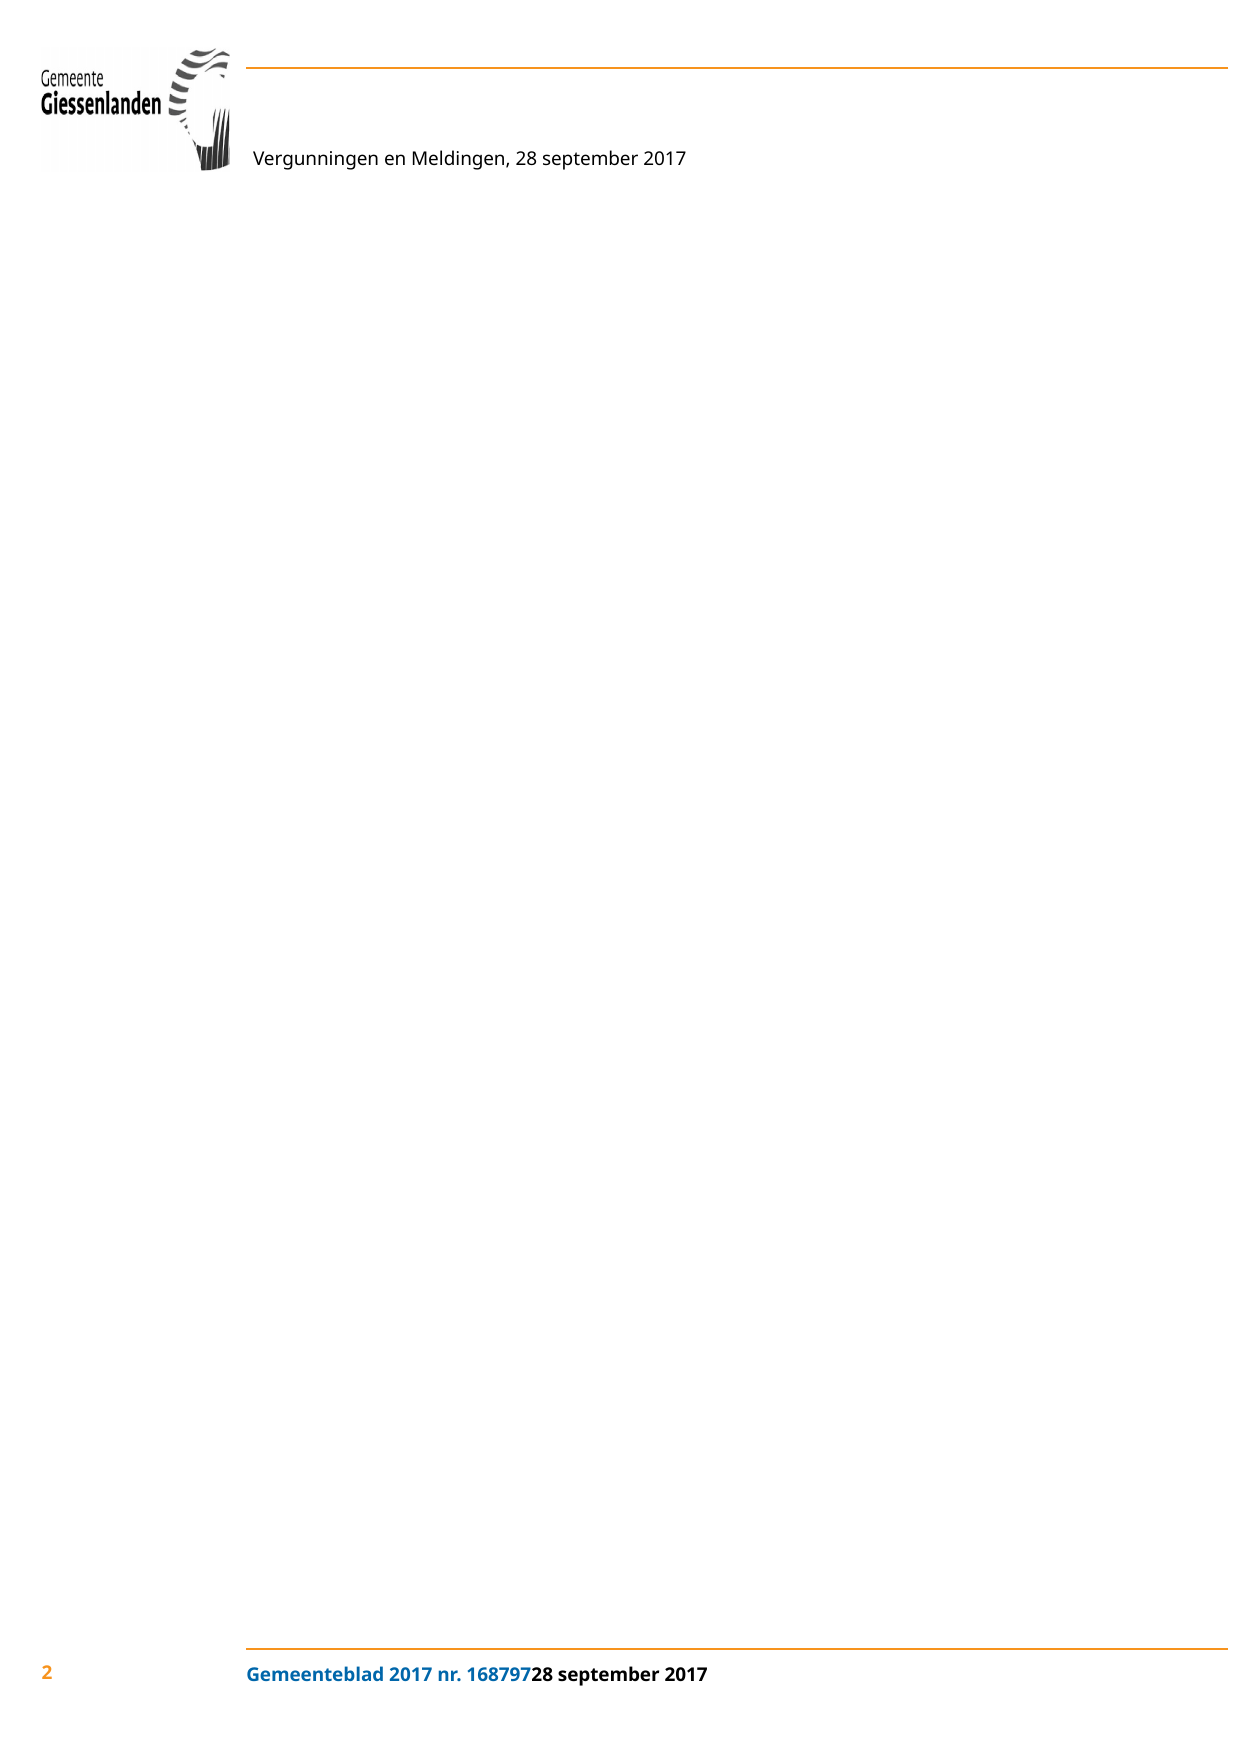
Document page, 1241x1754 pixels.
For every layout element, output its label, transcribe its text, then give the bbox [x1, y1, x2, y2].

text Vergunningen en Meldingen, 28 september 2017 [248, 145, 1152, 171]
picture [41, 47, 231, 172]
